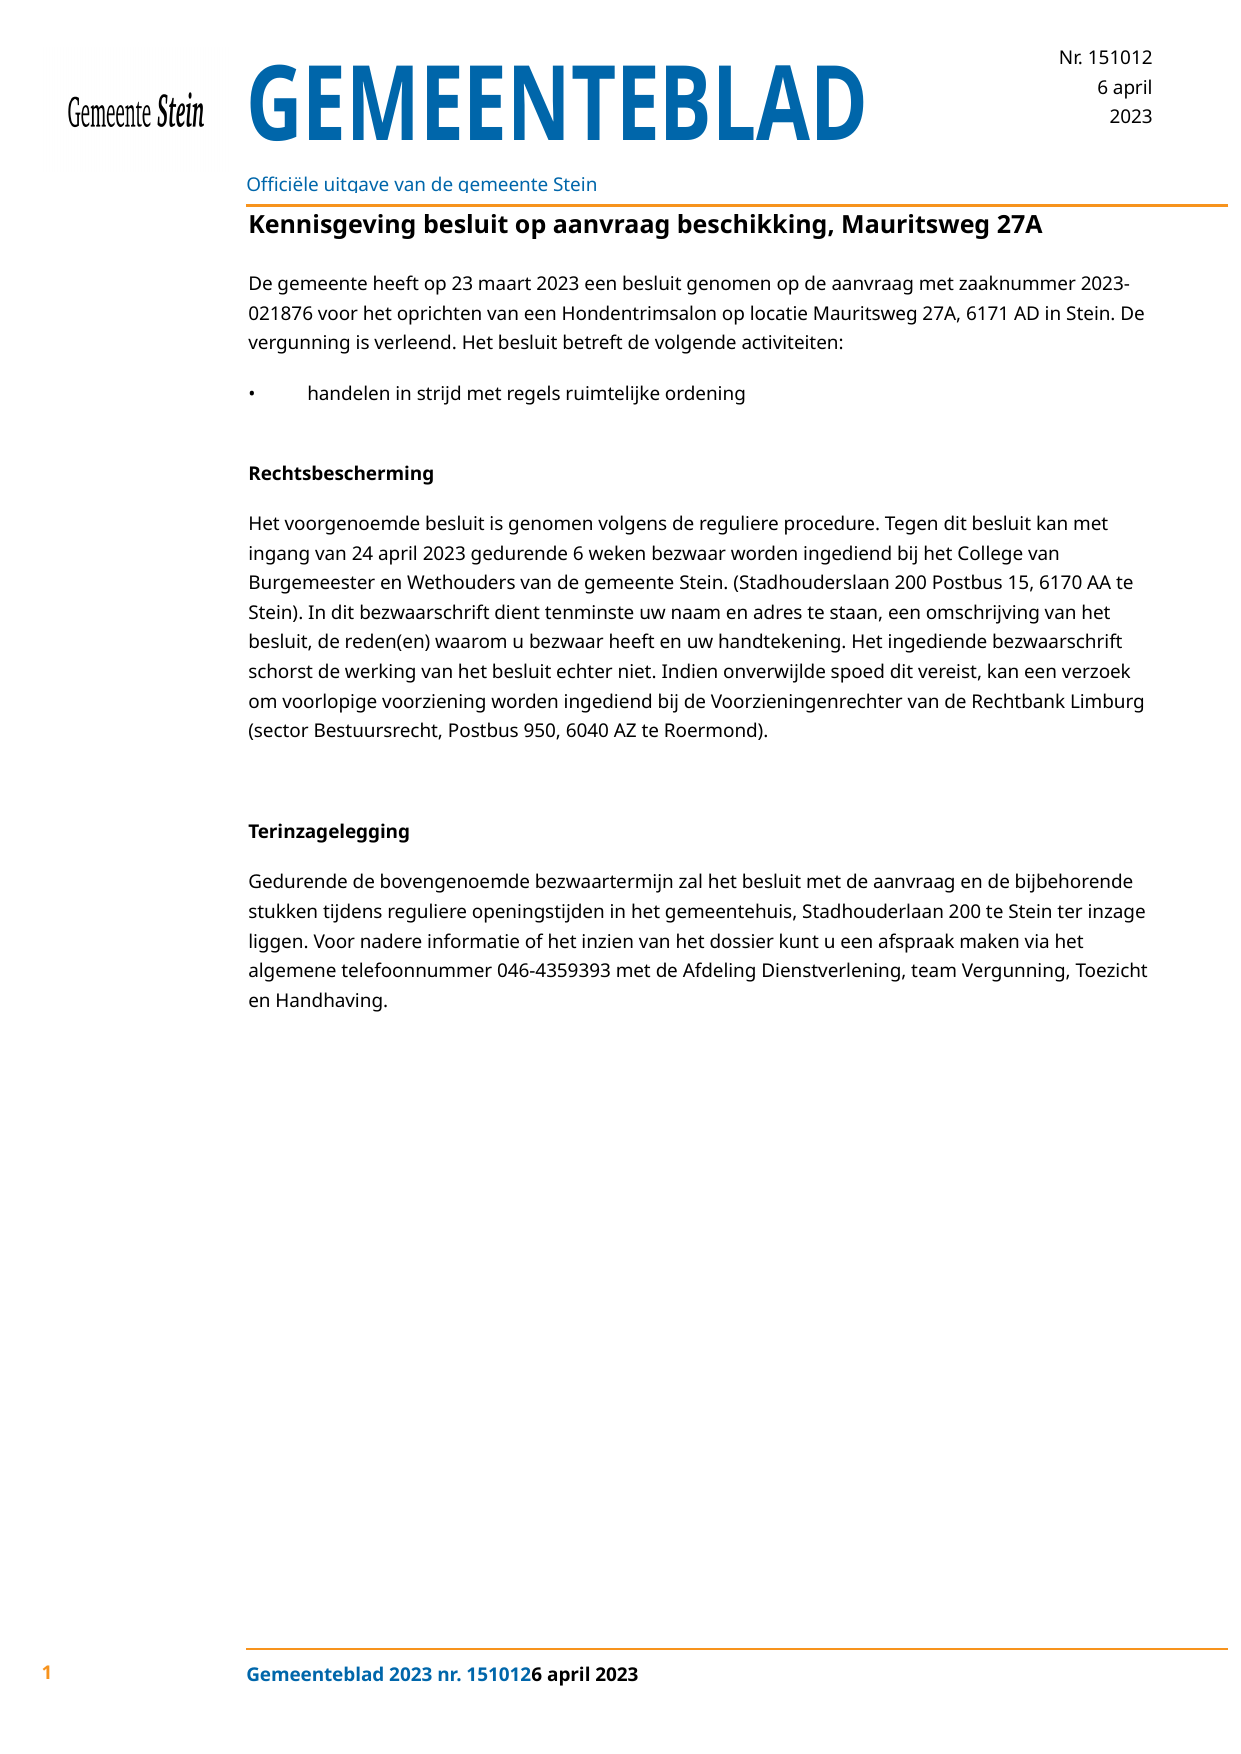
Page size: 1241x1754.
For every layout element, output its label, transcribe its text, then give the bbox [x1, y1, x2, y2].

list handelen in strijd met regels ruimtelijke ordening [248, 380, 1152, 406]
text Gedurende de bovengenoemde bezwaartermijn zal het besluit met de aanvraag en de bijbehorende stukken tijdens reguliere openingstijden in het gemeentehuis, Stadhouderlaan 200 te Stein ter inzage liggen. Voor nadere informatie of het inzien van het dossier kunt u een afspraak maken via het algemene telefoonnummer 046-4359393 met de Afdeling Dienstverlening, team Vergunning, Toezicht en Handhaving. [248, 869, 1152, 1013]
text Rechtsbescherming [248, 460, 1152, 486]
text De gemeente heeft op 23 maart 2023 een besluit genomen op de aanvraag met zaaknummer 2023-021876 voor het oprichten van een Hondentrimsalon op locatie Mauritsweg 27A, 6171 AD in Stein. De vergunning is verleend. Het besluit betreft de volgende activiteiten: [248, 270, 1152, 355]
text Terinzagelegging [248, 818, 1152, 844]
picture [41, 47, 231, 172]
text Het voorgenoemde besluit is genomen volgens de reguliere procedure. Tegen dit besluit kan met ingang van 24 april 2023 gedurende 6 weken bezwaar worden ingediend bij het College van Burgemeester en Wethouders van de gemeente Stein. (Stadhouderslaan 200 Postbus 15, 6170 AA te Stein). In dit bezwaarschrift dient tenminste uw naam en adres te staan, een omschrijving van het besluit, de reden(en) waarom u bezwaar heeft en uw handtekening. Het ingediende bezwaarschrift schorst de werking van het besluit echter niet. Indien onverwijlde spoed dit vereist, kan een verzoek om voorlopige voorziening worden ingediend bij de Voorzieningenrechter van de Rechtbank Limburg (sector Bestuursrecht, Postbus 950, 6040 AZ te Roermond). [248, 510, 1152, 743]
text Kennisgeving besluit op aanvraag beschikking, Mauritsweg 27A [248, 207, 1152, 241]
